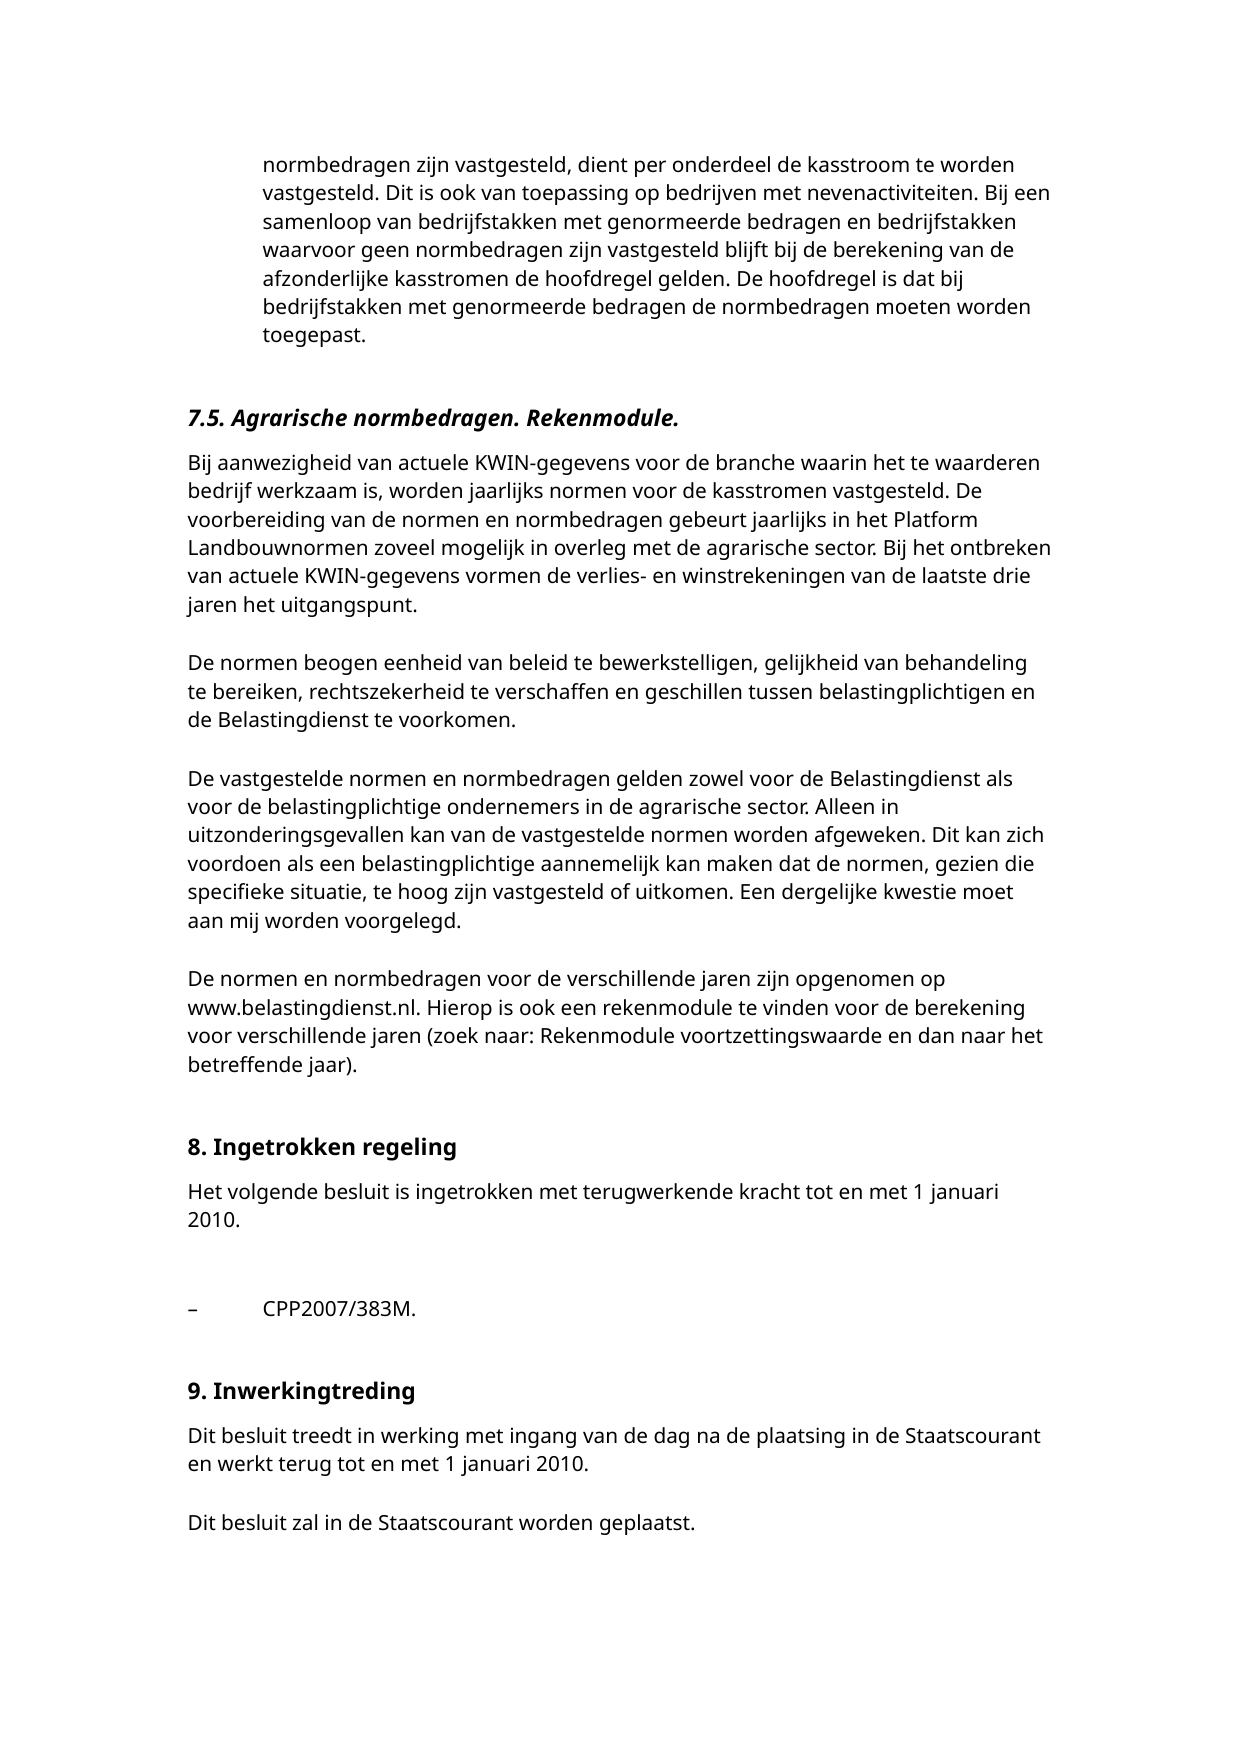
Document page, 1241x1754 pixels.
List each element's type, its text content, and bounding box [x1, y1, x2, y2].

text De vastgestelde normen en normbedragen gelden zowel voor de Belastingdienst als voor de belastingplichtige ondernemers in de agrarische sector. Alleen in uitzonderingsgevallen kan van de vastgestelde normen worden afgeweken. Dit kan zich voordoen als een belastingplichtige aannemelijk kan maken dat de normen, gezien die specifieke situatie, te hoog zijn vastgesteld of uitkomen. Een dergelijke kwestie moet aan mij worden voorgelegd. [187, 764, 1053, 934]
subtitle 8. Ingetrokken regeling [187, 1131, 1053, 1162]
text Dit besluit treedt in werking met ingang van de dag na de plaatsing in de Staatscourant en werkt terug tot en met 1 januari 2010. [187, 1421, 1053, 1478]
subtitle 9. Inwerkingtreding [187, 1375, 1053, 1406]
text De normen beogen eenheid van beleid te bewerkstelligen, gelijkheid van behandeling te bereiken, rechtszekerheid te verschaffen en geschillen tussen belastingplichtigen en de Belastingdienst te voorkomen. [187, 648, 1053, 734]
list normbedragen zijn vastgesteld, dient per onderdeel de kasstroom te worden vastgesteld. Dit is ook van toepassing op bedrijven met nevenactiviteiten. Bij een samenloop van bedrijfstakken met genormeerde bedragen en bedrijfstakken waarvoor geen normbedragen zijn vastgesteld blijft bij de berekening van de afzonderlijke kasstromen de hoofdregel gelden. De hoofdregel is dat bij bedrijfstakken met genormeerde bedragen de normbedragen moeten worden toegepast. [187, 150, 1053, 349]
list CPP2007/383M. [187, 1294, 1053, 1322]
text Het volgende besluit is ingetrokken met terugwerkende kracht tot en met 1 januari 2010. [187, 1177, 1053, 1234]
subtitle 7.5. Agrarische normbedragen. Rekenmodule. [187, 402, 1053, 433]
text De normen en normbedragen voor de verschillende jaren zijn opgenomen op www.belastingdienst.nl. Hierop is ook een rekenmodule te vinden voor de berekening voor verschillende jaren (zoek naar: Rekenmodule voortzettingswaarde en dan naar het betreffende jaar). [187, 964, 1053, 1078]
text Dit besluit zal in de Staatscourant worden geplaatst. [187, 1508, 1053, 1536]
text Bij aanwezigheid van actuele KWIN-gegevens voor de branche waarin het te waarderen bedrijf werkzaam is, worden jaarlijks normen voor de kasstromen vastgesteld. De voorbereiding van de normen en normbedragen gebeurt jaarlijks in het Platform Landbouwnormen zoveel mogelijk in overleg met de agrarische sector. Bij het ontbreken van actuele KWIN-gegevens vormen de verlies- en winstrekeningen van de laatste drie jaren het uitgangspunt. [187, 448, 1053, 618]
